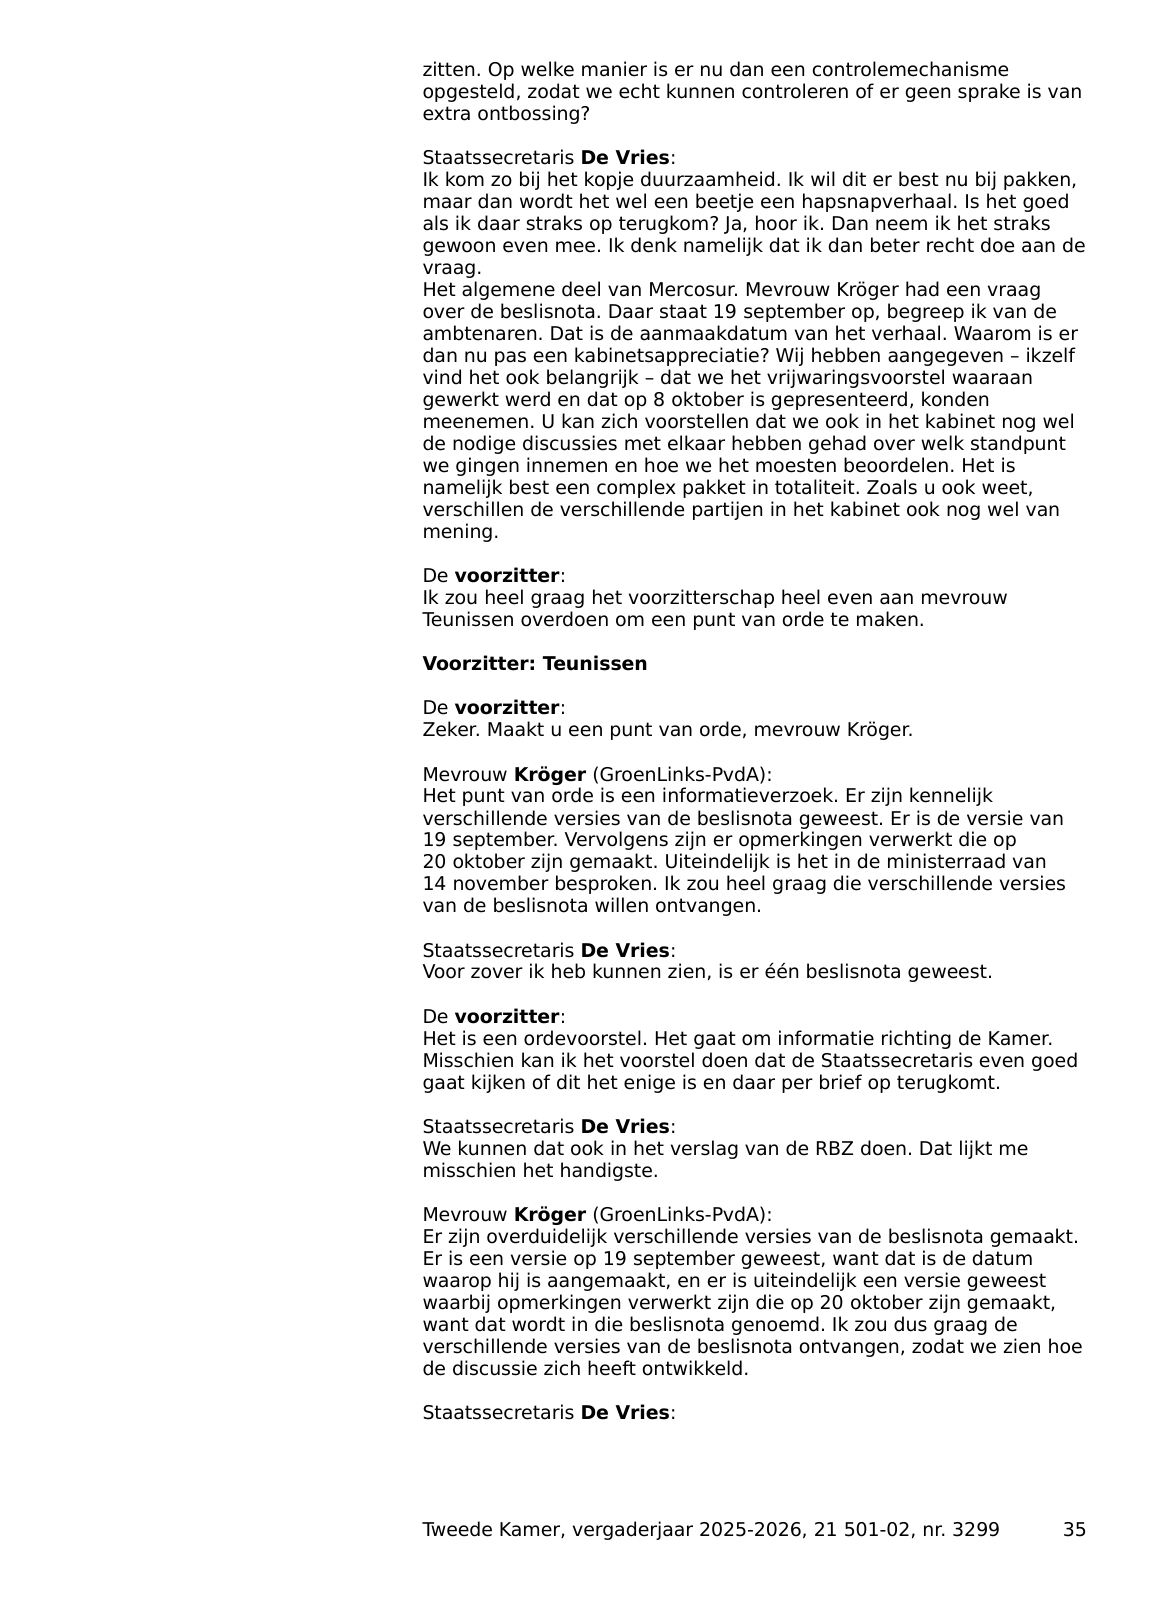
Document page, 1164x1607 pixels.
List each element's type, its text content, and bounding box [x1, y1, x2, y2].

text Staatssecretaris De Vries: [422, 939, 1087, 961]
text Het punt van orde is een informatieverzoek. Er zijn kennelijk verschillende versies van de beslisnota geweest. Er is de versie van 19 september. Vervolgens zijn er opmerkingen verwerkt die op 20 oktober zijn gemaakt. Uiteindelijk is het in de ministerraad van 14 november besproken. Ik zou heel graag die verschillende versies van de beslisnota willen ontvangen. [422, 785, 1087, 917]
text We kunnen dat ook in het verslag van de RBZ doen. Dat lijkt me misschien het handigste. [422, 1138, 1087, 1182]
text zitten. Op welke manier is er nu dan een controlemechanisme opgesteld, zodat we echt kunnen controleren of er geen sprake is van extra ontbossing? [422, 59, 1087, 125]
subtitle Voorzitter: Teunissen [422, 653, 1087, 675]
text De voorzitter: [422, 697, 1087, 719]
text Ik zou heel graag het voorzitterschap heel even aan mevrouw Teunissen overdoen om een punt van orde te maken. [422, 587, 1087, 631]
text Het is een ordevoorstel. Het gaat om informatie richting de Kamer. Misschien kan ik het voorstel doen dat de Staatssecretaris even goed gaat kijken of dit het enige is en daar per brief op terugkomt. [422, 1028, 1087, 1093]
text Zeker. Maakt u een punt van orde, mevrouw Kröger. [422, 719, 1087, 741]
text Ik kom zo bij het kopje duurzaamheid. Ik wil dit er best nu bij pakken, maar dan wordt het wel een beetje een hapsnapverhaal. Is het goed als ik daar straks op terugkom? Ja, hoor ik. Dan neem ik het straks gewoon even mee. Ik denk namelijk dat ik dan beter recht doe aan de vraag. [422, 169, 1087, 279]
text Er zijn overduidelijk verschillende versies van de beslisnota gemaakt. Er is een versie op 19 september geweest, want dat is de datum waarop hij is aangemaakt, en er is uiteindelijk een versie geweest waarbij opmerkingen verwerkt zijn die op 20 oktober zijn gemaakt, want dat wordt in die beslisnota genoemd. Ik zou dus graag de verschillende versies van de beslisnota ontvangen, zodat we zien hoe de discussie zich heeft ontwikkeld. [422, 1226, 1087, 1380]
text Mevrouw Kröger (GroenLinks-PvdA): [422, 763, 1087, 785]
text Mevrouw Kröger (GroenLinks-PvdA): [422, 1204, 1087, 1226]
text Het algemene deel van Mercosur. Mevrouw Kröger had een vraag over de beslisnota. Daar staat 19 september op, begreep ik van de ambtenaren. Dat is de aanmaakdatum van het verhaal. Waarom is er dan nu pas een kabinetsappreciatie? Wij hebben aangegeven – ikzelf vind het ook belangrijk – dat we het vrijwaringsvoorstel waaraan gewerkt werd en dat op 8 oktober is gepresenteerd, konden meenemen. U kan zich voorstellen dat we ook in het kabinet nog wel de nodige discussies met elkaar hebben gehad over welk standpunt we gingen innemen en hoe we het moesten beoordelen. Het is namelijk best een complex pakket in totaliteit. Zoals u ook weet, verschillen de verschillende partijen in het kabinet ook nog wel van mening. [422, 279, 1087, 543]
text Voor zover ik heb kunnen zien, is er één beslisnota geweest. [422, 961, 1087, 983]
text Staatssecretaris De Vries: [422, 1116, 1087, 1138]
text Staatssecretaris De Vries: [422, 147, 1087, 169]
text De voorzitter: [422, 565, 1087, 587]
text De voorzitter: [422, 1006, 1087, 1028]
text Staatssecretaris De Vries: [422, 1402, 1087, 1424]
